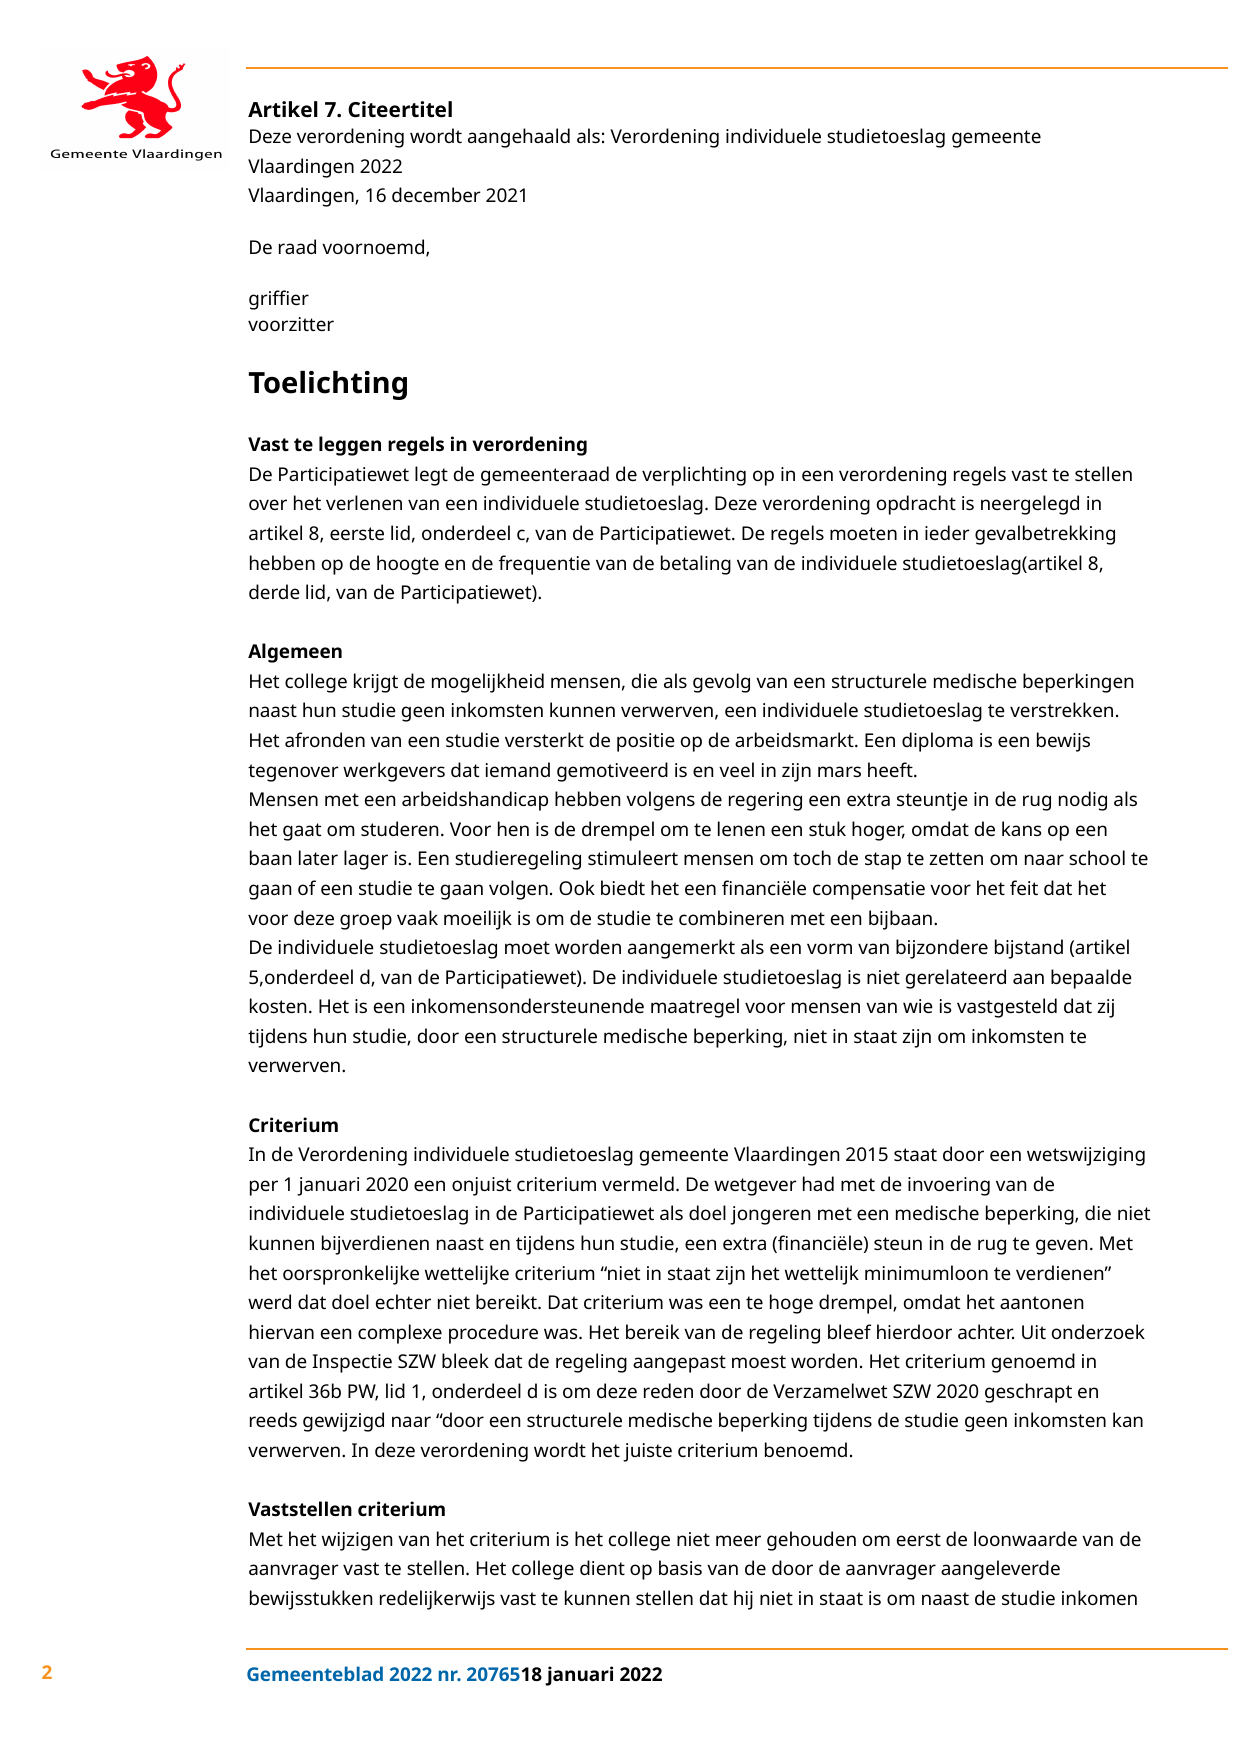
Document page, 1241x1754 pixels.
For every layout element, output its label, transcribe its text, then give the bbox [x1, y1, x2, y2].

text Vlaardingen, 16 december 2021 [248, 182, 1152, 208]
text Het college krijgt de mogelijkheid mensen, die als gevolg van een structurele medische beperkingen naast hun studie geen inkomsten kunnen verwerven, een individuele studietoeslag te verstrekken. Het afronden van een studie versterkt de positie op de arbeidsmarkt. Een diploma is een bewijs tegenover werkgevers dat iemand gemotiveerd is en veel in zijn mars heeft. [248, 668, 1152, 782]
text Deze verordening wordt aangehaald als: Verordening individuele studietoeslag gemeente Vlaardingen 2022 [248, 123, 1152, 178]
text Artikel 7. Citeertitel [248, 95, 1152, 123]
text voorzitter [248, 311, 1152, 337]
text Algemeen [248, 638, 1152, 664]
text Mensen met een arbeidshandicap hebben volgens de regering een extra steuntje in de rug nodig als het gaat om studeren. Voor hen is de drempel om te lenen een stuk hoger, omdat de kans op een baan later lager is. Een studieregeling stimuleert mensen om toch de stap te zetten om naar school te gaan of een studie te gaan volgen. Ook biedt het een financiële compensatie voor het feit dat het voor deze groep vaak moeilijk is om de studie te combineren met een bijbaan. [248, 786, 1152, 930]
text Met het wijzigen van het criterium is het college niet meer gehouden om eerst de loonwaarde van de aanvrager vast te stellen. Het college dient op basis van de door de aanvrager aangeleverde bewijsstukken redelijkerwijs vast te kunnen stellen dat hij niet in staat is om naast de studie inkomen [248, 1526, 1152, 1611]
text De Participatiewet legt de gemeenteraad de verplichting op in een verordening regels vast te stellen over het verlenen van een individuele studietoeslag. Deze verordening opdracht is neergelegd in artikel 8, eerste lid, onderdeel c, van de Participatiewet. De regels moeten in ieder gevalbetrekking hebben op de hoogte en de frequentie van de betaling van de individuele studietoeslag(artikel 8, derde lid, van de Participatiewet). [248, 461, 1152, 605]
text De raad voornoemd, [248, 234, 1152, 259]
text Vaststellen criterium [248, 1496, 1152, 1522]
text Criterium [248, 1112, 1152, 1137]
text Vast te leggen regels in verordening [248, 431, 1152, 457]
picture [41, 47, 231, 172]
text De individuele studietoeslag moet worden aangemerkt als een vorm van bijzondere bijstand (artikel 5,onderdeel d, van de Participatiewet). De individuele studietoeslag is niet gerelateerd aan bepaalde kosten. Het is een inkomensondersteunende maatregel voor mensen van wie is vastgesteld dat zij tijdens hun studie, door een structurele medische beperking, niet in staat zijn om inkomsten te verwerven. [248, 934, 1152, 1078]
text Toelichting [248, 362, 1152, 402]
text In de Verordening individuele studietoeslag gemeente Vlaardingen 2015 staat door een wetswijziging per 1 januari 2020 een onjuist criterium vermeld. De wetgever had met de invoering van de individuele studietoeslag in de Participatiewet als doel jongeren met een medische beperking, die niet kunnen bijverdienen naast en tijdens hun studie, een extra (financiële) steun in de rug te geven. Met het oorspronkelijke wettelijke criterium “niet in staat zijn het wettelijk minimumloon te verdienen” werd dat doel echter niet bereikt. Dat criterium was een te hoge drempel, omdat het aantonen hiervan een complexe procedure was. Het bereik van de regeling bleef hierdoor achter. Uit onderzoek van de Inspectie SZW bleek dat de regeling aangepast moest worden. Het criterium genoemd in artikel 36b PW, lid 1, onderdeel d is om deze reden door de Verzamelwet SZW 2020 geschrapt en reeds gewijzigd naar “door een structurele medische beperking tijdens de studie geen inkomsten kan verwerven. In deze verordening wordt het juiste criterium benoemd. [248, 1141, 1152, 1463]
text griffier [248, 285, 1152, 311]
